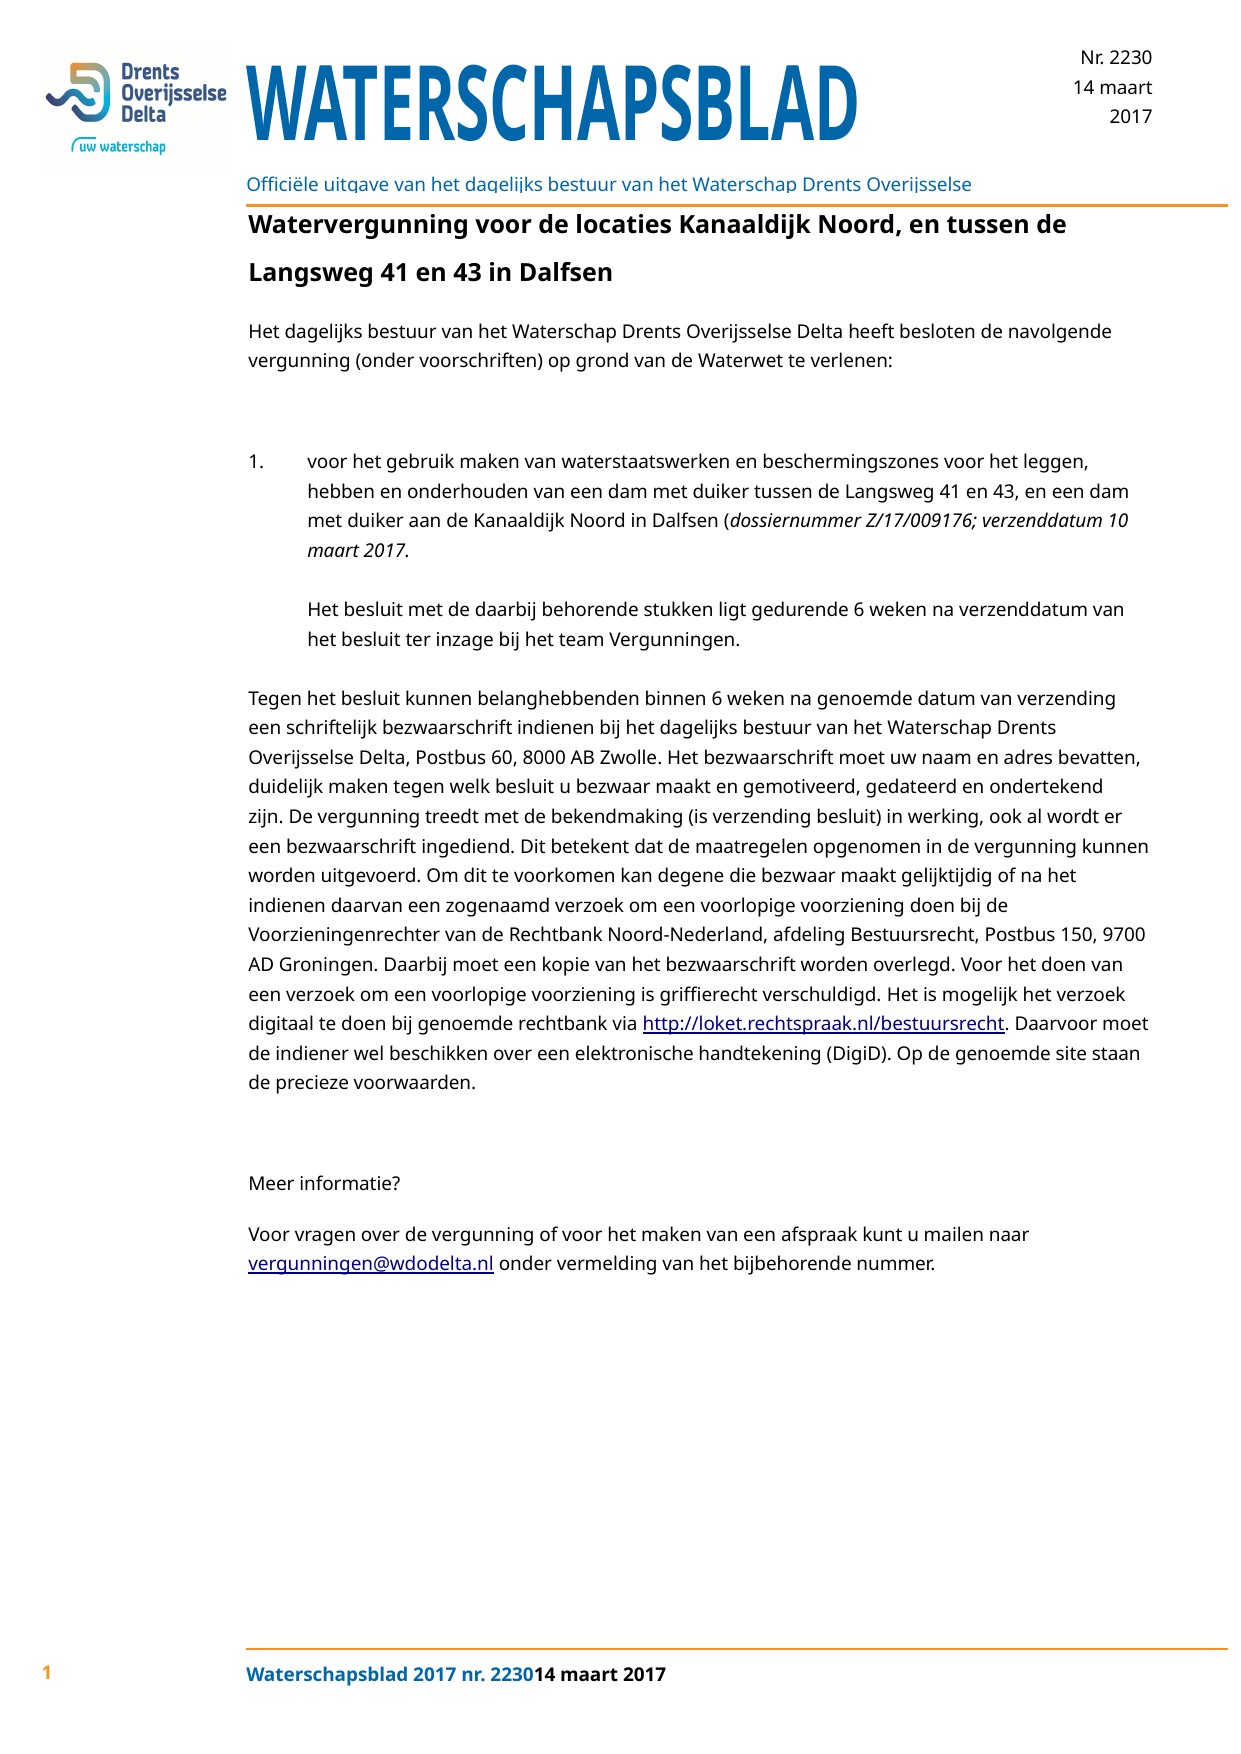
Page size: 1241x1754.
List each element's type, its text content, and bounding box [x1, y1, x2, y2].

text Meer informatie? [248, 1170, 1152, 1196]
text Het dagelijks bestuur van het Waterschap Drents Overijsselse Delta heeft besloten de navolgende vergunning (onder voorschriften) op grond van de Waterwet te verlenen: [248, 318, 1152, 373]
list voor het gebruik maken van waterstaatswerken en beschermingszones voor het leggen, hebben en onderhouden van een dam met duiker tussen de Langsweg 41 en 43, en een dam met duiker aan de Kanaaldijk Noord in Dalfsen (dossiernummer Z/17/009176; verzenddatum 10 maart 2017. [248, 448, 1152, 563]
text Watervergunning voor de locaties Kanaaldijk Noord, en tussen de Langsweg 41 en 43 in Dalfsen [248, 207, 1152, 288]
picture [41, 47, 231, 172]
text Voor vragen over de vergunning of voor het maken van een afspraak kunt u mailen naar vergunningen@wdodelta.nl onder vermelding van het bijbehorende nummer. [248, 1221, 1152, 1276]
list Het besluit met de daarbij behorende stukken ligt gedurende 6 weken na verzenddatum van het besluit ter inzage bij het team Vergunningen. [248, 596, 1152, 652]
text Tegen het besluit kunnen belanghebbenden binnen 6 weken na genoemde datum van verzending een schriftelijk bezwaarschrift indienen bij het dagelijks bestuur van het Waterschap Drents Overijsselse Delta, Postbus 60, 8000 AB Zwolle. Het bezwaarschrift moet uw naam en adres bevatten, duidelijk maken tegen welk besluit u bezwaar maakt en gemotiveerd, gedateerd en ondertekend zijn. De vergunning treedt met de bekendmaking (is verzending besluit) in werking, ook al wordt er een bezwaarschrift ingediend. Dit betekent dat de maatregelen opgenomen in de vergunning kunnen worden uitgevoerd. Om dit te voorkomen kan degene die bezwaar maakt gelijktijdig of na het indienen daarvan een zogenaamd verzoek om een voorlopige voorziening doen bij de Voorzieningenrechter van de Rechtbank Noord-Nederland, afdeling Bestuursrecht, Postbus 150, 9700 AD Groningen. Daarbij moet een kopie van het bezwaarschrift worden overlegd. Voor het doen van een verzoek om een voorlopige voorziening is griffierecht verschuldigd. Het is mogelijk het verzoek digitaal te doen bij genoemde rechtbank via http://loket.rechtspraak.nl/bestuursrecht. Daarvoor moet de indiener wel beschikken over een elektronische handtekening (DigiD). Op de genoemde site staan de precieze voorwaarden. [248, 685, 1152, 1095]
